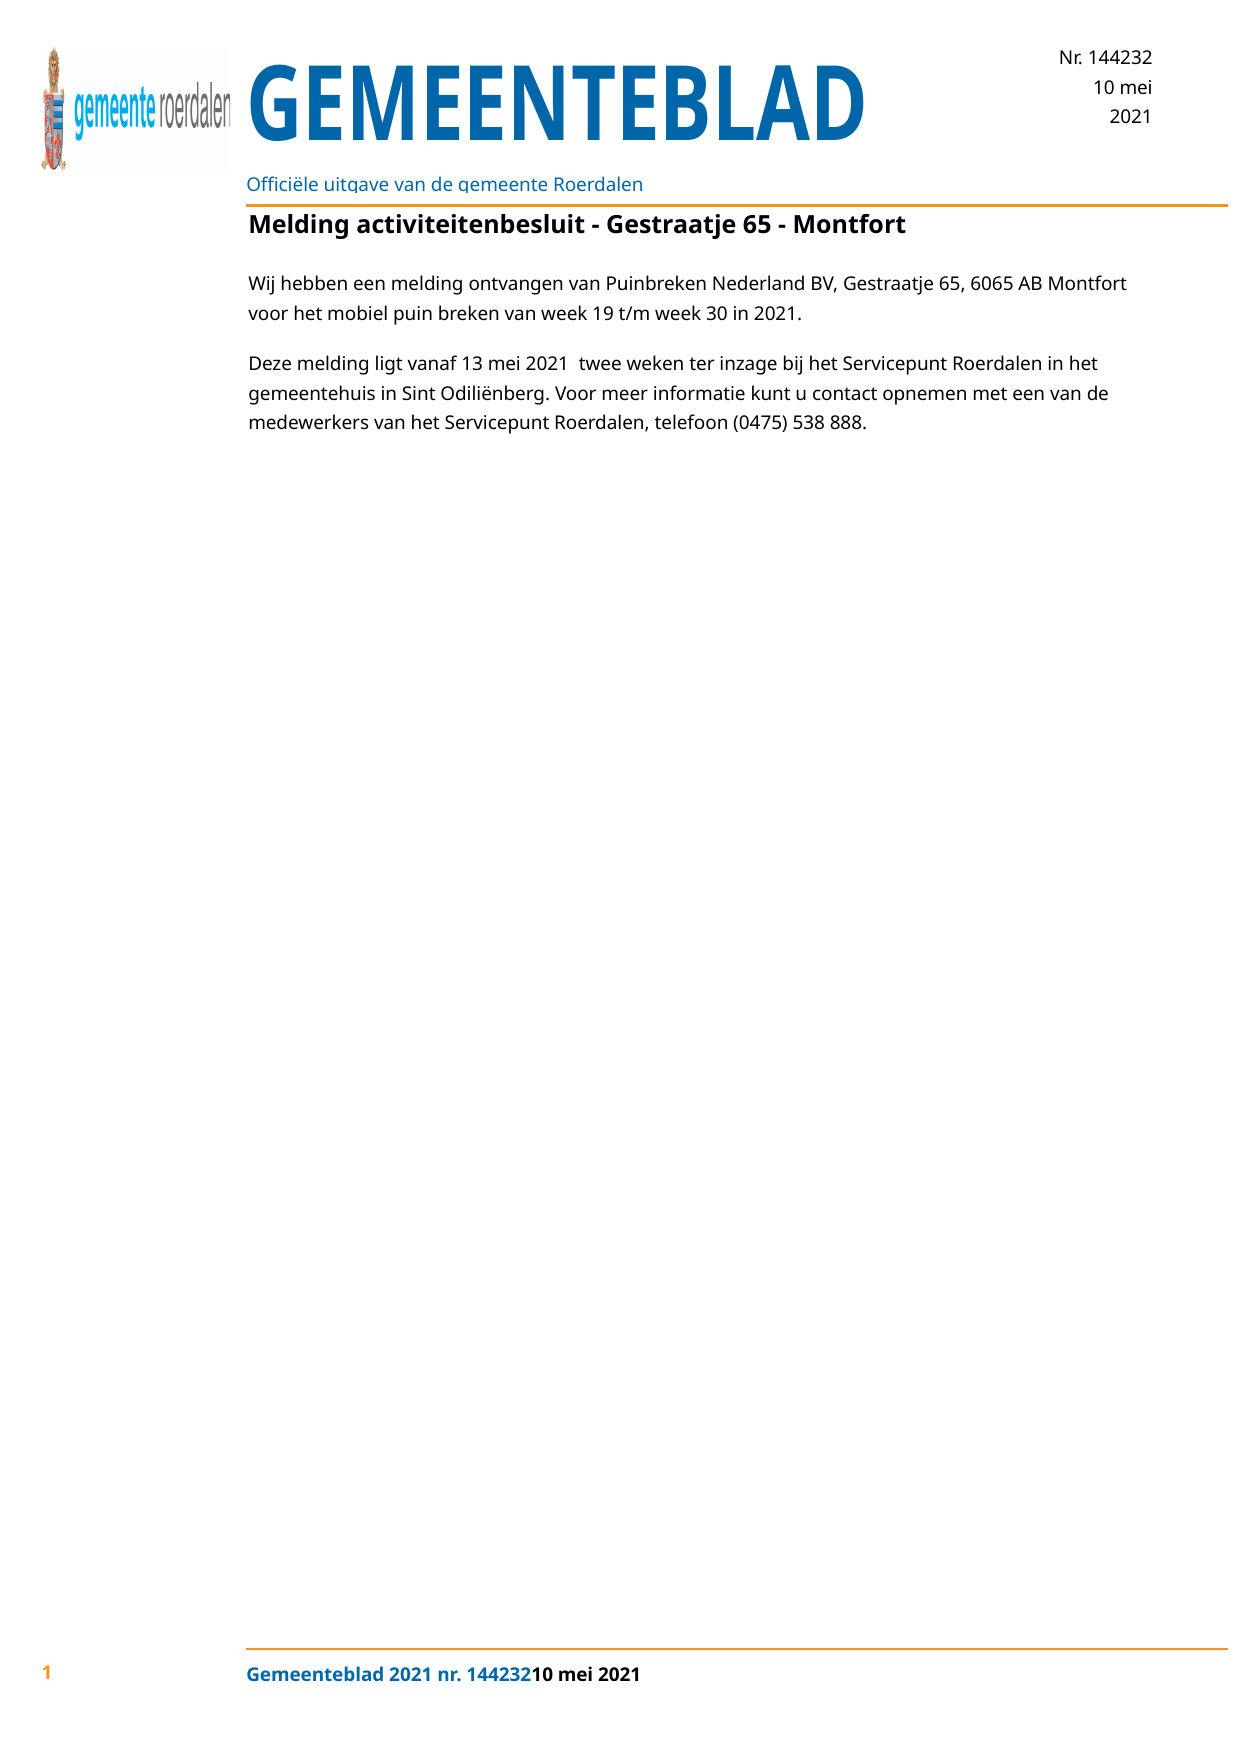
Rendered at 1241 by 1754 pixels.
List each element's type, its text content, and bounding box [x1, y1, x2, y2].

text Wij hebben een melding ontvangen van Puinbreken Nederland BV, Gestraatje 65, 6065 AB Montfort voor het mobiel puin breken van week 19 t/m week 30 in 2021. [248, 270, 1152, 326]
text Melding activiteitenbesluit - Gestraatje 65 - Montfort [248, 207, 1152, 241]
text Deze melding ligt vanaf 13 mei 2021 twee weken ter inzage bij het Servicepunt Roerdalen in het gemeentehuis in Sint Odiliënberg. Voor meer informatie kunt u contact opnemen met een van de medewerkers van het Servicepunt Roerdalen, telefoon (0475) 538 888. [248, 350, 1152, 435]
picture [41, 47, 231, 172]
